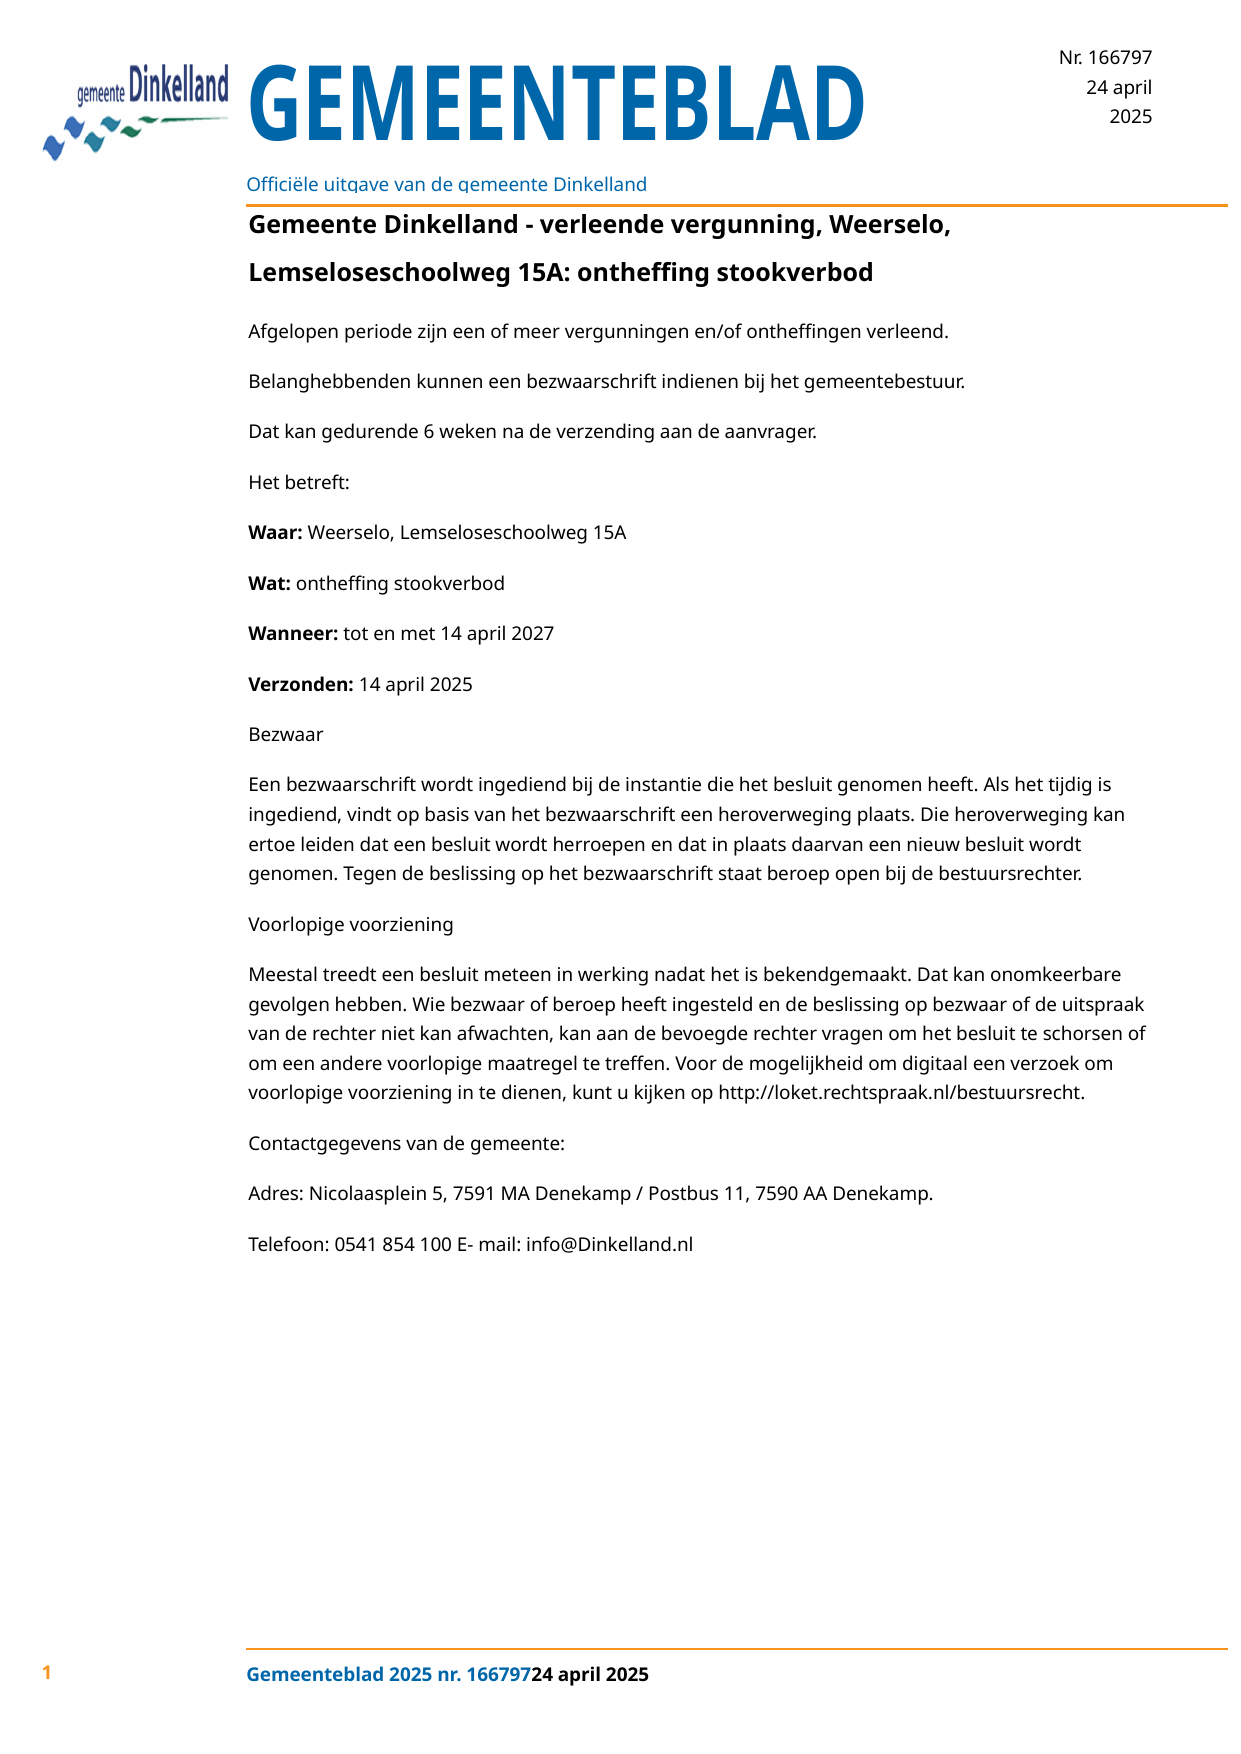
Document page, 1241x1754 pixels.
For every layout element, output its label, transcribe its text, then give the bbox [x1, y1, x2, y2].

text Waar: Weerselo, Lemseloseschoolweg 15A [248, 519, 1152, 545]
text Bezwaar [248, 721, 1152, 747]
text Telefoon: 0541 854 100 E- mail: info@Dinkelland.nl [248, 1231, 1152, 1257]
text Voorlopige voorziening [248, 911, 1152, 937]
picture [41, 47, 231, 172]
text Een bezwaarschrift wordt ingediend bij de instantie die het besluit genomen heeft. Als het tijdig is ingediend, vindt op basis van het bezwaarschrift een heroverweging plaats. Die heroverweging kan ertoe leiden dat een besluit wordt herroepen en dat in plaats daarvan een nieuw besluit wordt genomen. Tegen de beslissing op het bezwaarschrift staat beroep open bij de bestuursrechter. [248, 772, 1152, 886]
text Adres: Nicolaasplein 5, 7591 MA Denekamp / Postbus 11, 7590 AA Denekamp. [248, 1180, 1152, 1206]
text Belanghebbenden kunnen een bezwaarschrift indienen bij het gemeentebestuur. [248, 368, 1152, 394]
text Wat: ontheffing stookverbod [248, 570, 1152, 596]
text Gemeente Dinkelland - verleende vergunning, Weerselo, Lemseloseschoolweg 15A: ontheffing stookverbod [248, 207, 1152, 288]
text Dat kan gedurende 6 weken na de verzending aan de aanvrager. [248, 419, 1152, 444]
text Contactgegevens van de gemeente: [248, 1130, 1152, 1156]
text Wanneer: tot en met 14 april 2027 [248, 620, 1152, 646]
text Afgelopen periode zijn een of meer vergunningen en/of ontheffingen verleend. [248, 318, 1152, 344]
text Verzonden: 14 april 2025 [248, 671, 1152, 697]
text Meestal treedt een besluit meteen in werking nadat het is bekendgemaakt. Dat kan onomkeerbare gevolgen hebben. Wie bezwaar of beroep heeft ingesteld en de beslissing op bezwaar of de uitspraak van de rechter niet kan afwachten, kan aan de bevoegde rechter vragen om het besluit te schorsen of om een andere voorlopige maatregel te treffen. Voor de mogelijkheid om digitaal een verzoek om voorlopige voorziening in te dienen, kunt u kijken op http://loket.rechtspraak.nl/bestuursrecht. [248, 961, 1152, 1105]
text Het betreft: [248, 469, 1152, 495]
